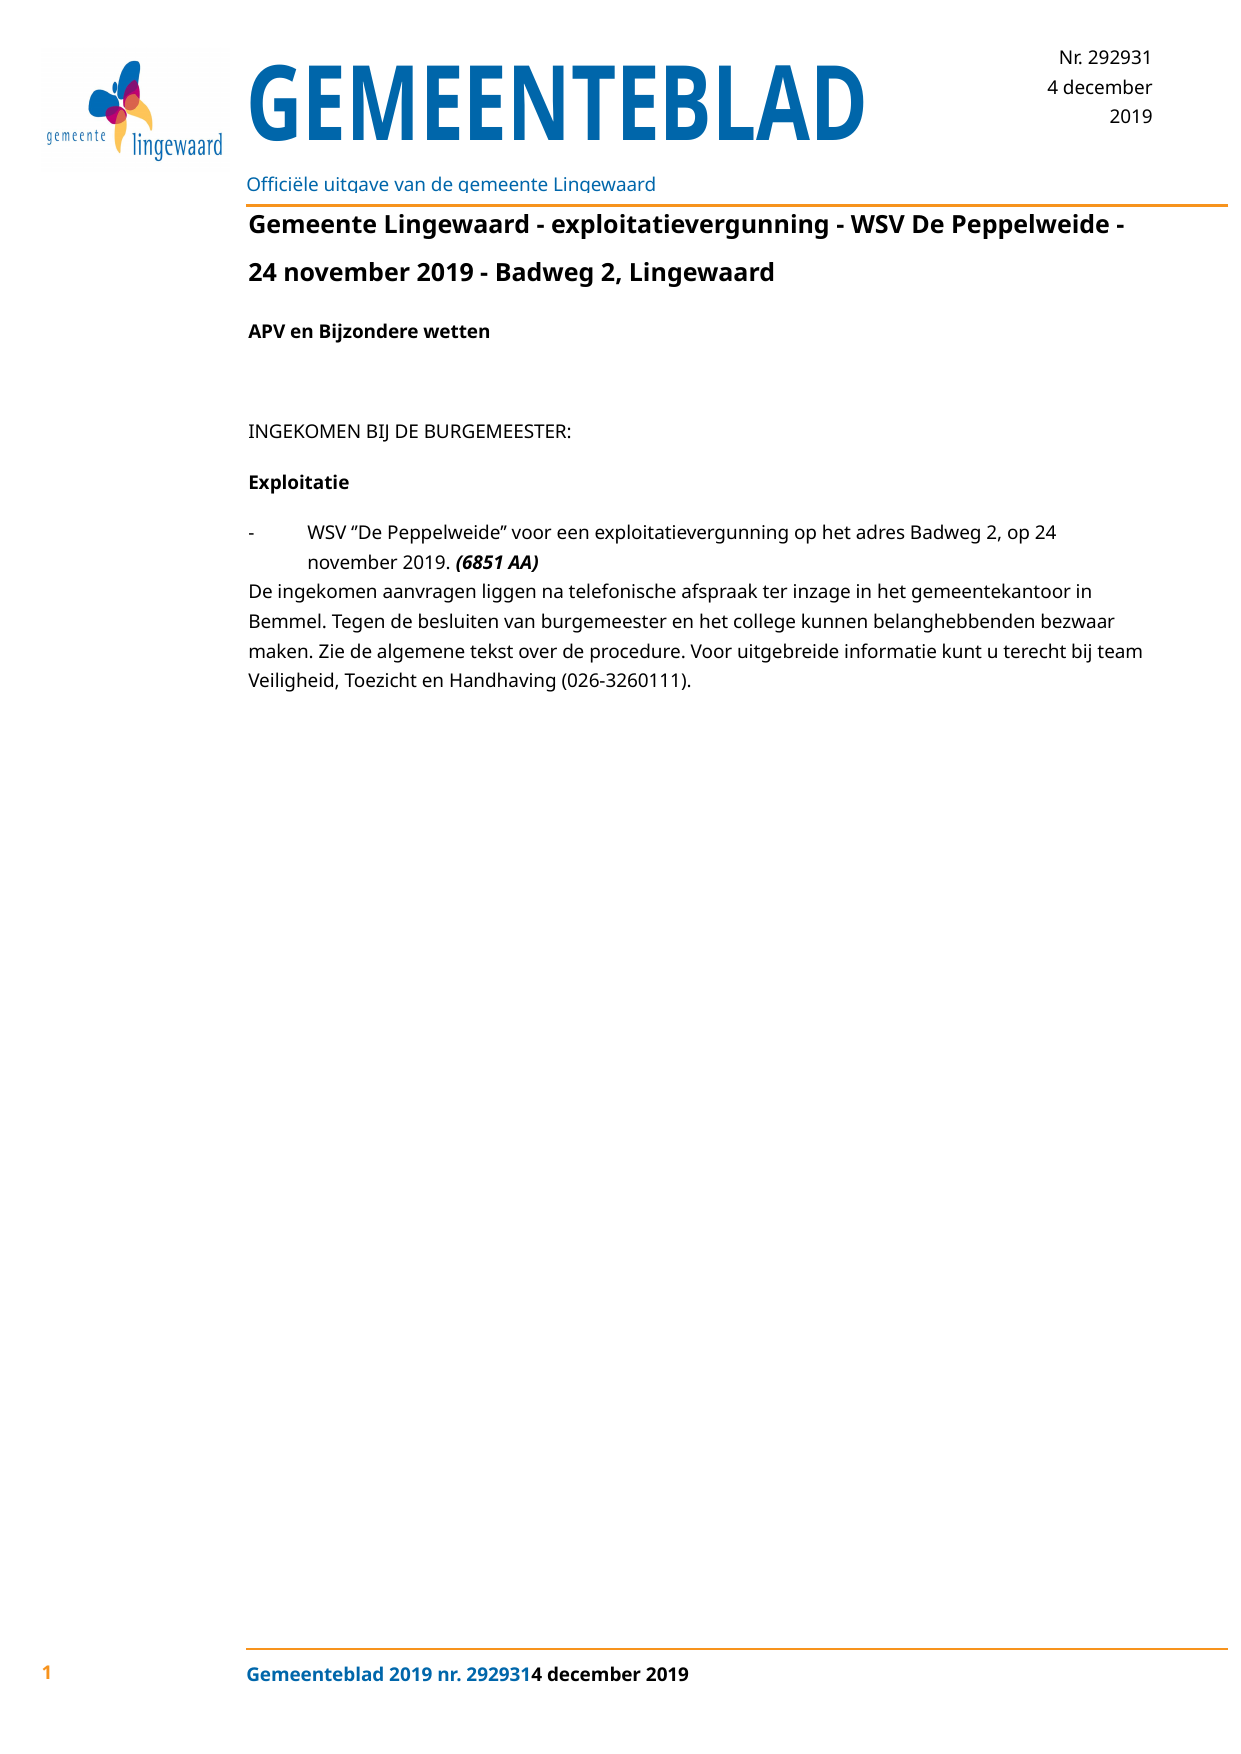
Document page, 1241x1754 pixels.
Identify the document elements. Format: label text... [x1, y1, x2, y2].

text APV en Bijzondere wetten [248, 318, 1152, 344]
text De ingekomen aanvragen liggen na telefonische afspraak ter inzage in het gemeentekantoor in Bemmel. Tegen de besluiten van burgemeester en het college kunnen belanghebbenden bezwaar maken. Zie de algemene tekst over de procedure. Voor uitgebreide informatie kunt u terecht bij team Veiligheid, Toezicht en Handhaving (026-3260111). [248, 579, 1152, 693]
text INGEKOMEN BIJ DE BURGEMEESTER: [248, 419, 1152, 444]
text Exploitatie [248, 469, 1152, 495]
list WSV ‘’De Peppelweide’’ voor een exploitatievergunning op het adres Badweg 2, op 24 november 2019. (6851 AA) [248, 519, 1152, 575]
picture [41, 47, 231, 172]
text Gemeente Lingewaard - exploitatievergunning - WSV De Peppelweide - 24 november 2019 - Badweg 2, Lingewaard [248, 207, 1152, 288]
